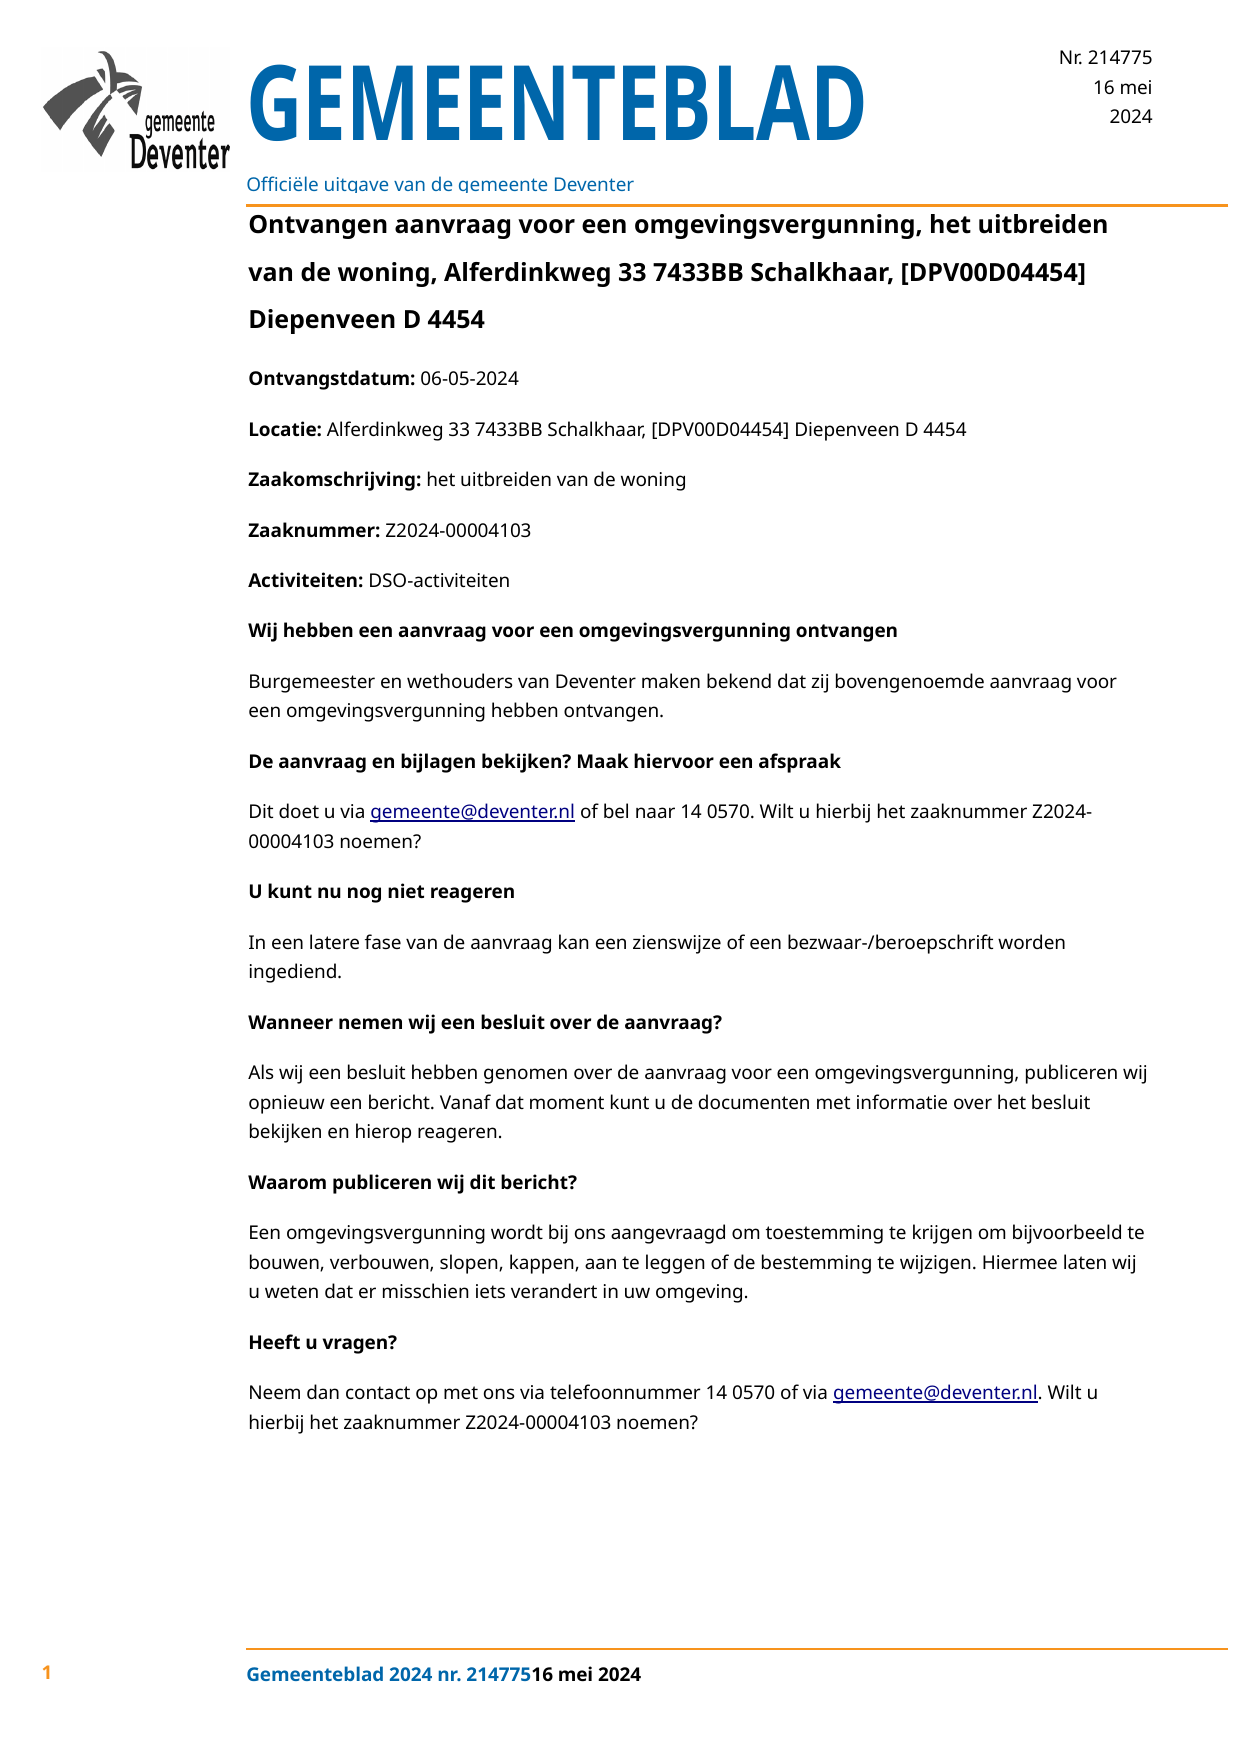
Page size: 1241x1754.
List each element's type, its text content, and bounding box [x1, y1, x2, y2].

text U kunt nu nog niet reageren [248, 878, 1152, 904]
text Heeft u vragen? [248, 1329, 1152, 1354]
text Ontvangstdatum: 06-05-2024 [248, 366, 1152, 391]
text In een latere fase van de aanvraag kan een zienswijze of een bezwaar-/beroepschrift worden ingediend. [248, 929, 1152, 984]
text Burgemeester en wethouders van Deventer maken bekend dat zij bovengenoemde aanvraag voor een omgevingsvergunning hebben ontvangen. [248, 668, 1152, 723]
text Zaakomschrijving: het uitbreiden van de woning [248, 466, 1152, 492]
text Neem dan contact op met ons via telefoonnummer 14 0570 of via gemeente@deventer.nl. Wilt u hierbij het zaaknummer Z2024-00004103 noemen? [248, 1379, 1152, 1434]
picture [41, 47, 231, 172]
text Als wij een besluit hebben genomen over de aanvraag voor een omgevingsvergunning, publiceren wij opnieuw een bericht. Vanaf dat moment kunt u de documenten met informatie over het besluit bekijken en hierop reageren. [248, 1059, 1152, 1144]
text Dit doet u via gemeente@deventer.nl of bel naar 14 0570. Wilt u hierbij het zaaknummer Z2024-00004103 noemen? [248, 798, 1152, 854]
text Een omgevingsvergunning wordt bij ons aangevraagd om toestemming te krijgen om bijvoorbeeld te bouwen, verbouwen, slopen, kappen, aan te leggen of de bestemming te wijzigen. Hiermee laten wij u weten dat er misschien iets verandert in uw omgeving. [248, 1219, 1152, 1304]
text Waarom publiceren wij dit bericht? [248, 1169, 1152, 1194]
text Ontvangen aanvraag voor een omgevingsvergunning, het uitbreiden van de woning, Alferdinkweg 33 7433BB Schalkhaar, [DPV00D04454] Diepenveen D 4454 [248, 207, 1152, 336]
text Zaaknummer: Z2024-00004103 [248, 517, 1152, 542]
text Activiteiten: DSO-activiteiten [248, 567, 1152, 593]
text Wanneer nemen wij een besluit over de aanvraag? [248, 1009, 1152, 1034]
text Locatie: Alferdinkweg 33 7433BB Schalkhaar, [DPV00D04454] Diepenveen D 4454 [248, 416, 1152, 442]
text De aanvraag en bijlagen bekijken? Maak hiervoor een afspraak [248, 748, 1152, 774]
text Wij hebben een aanvraag voor een omgevingsvergunning ontvangen [248, 618, 1152, 643]
